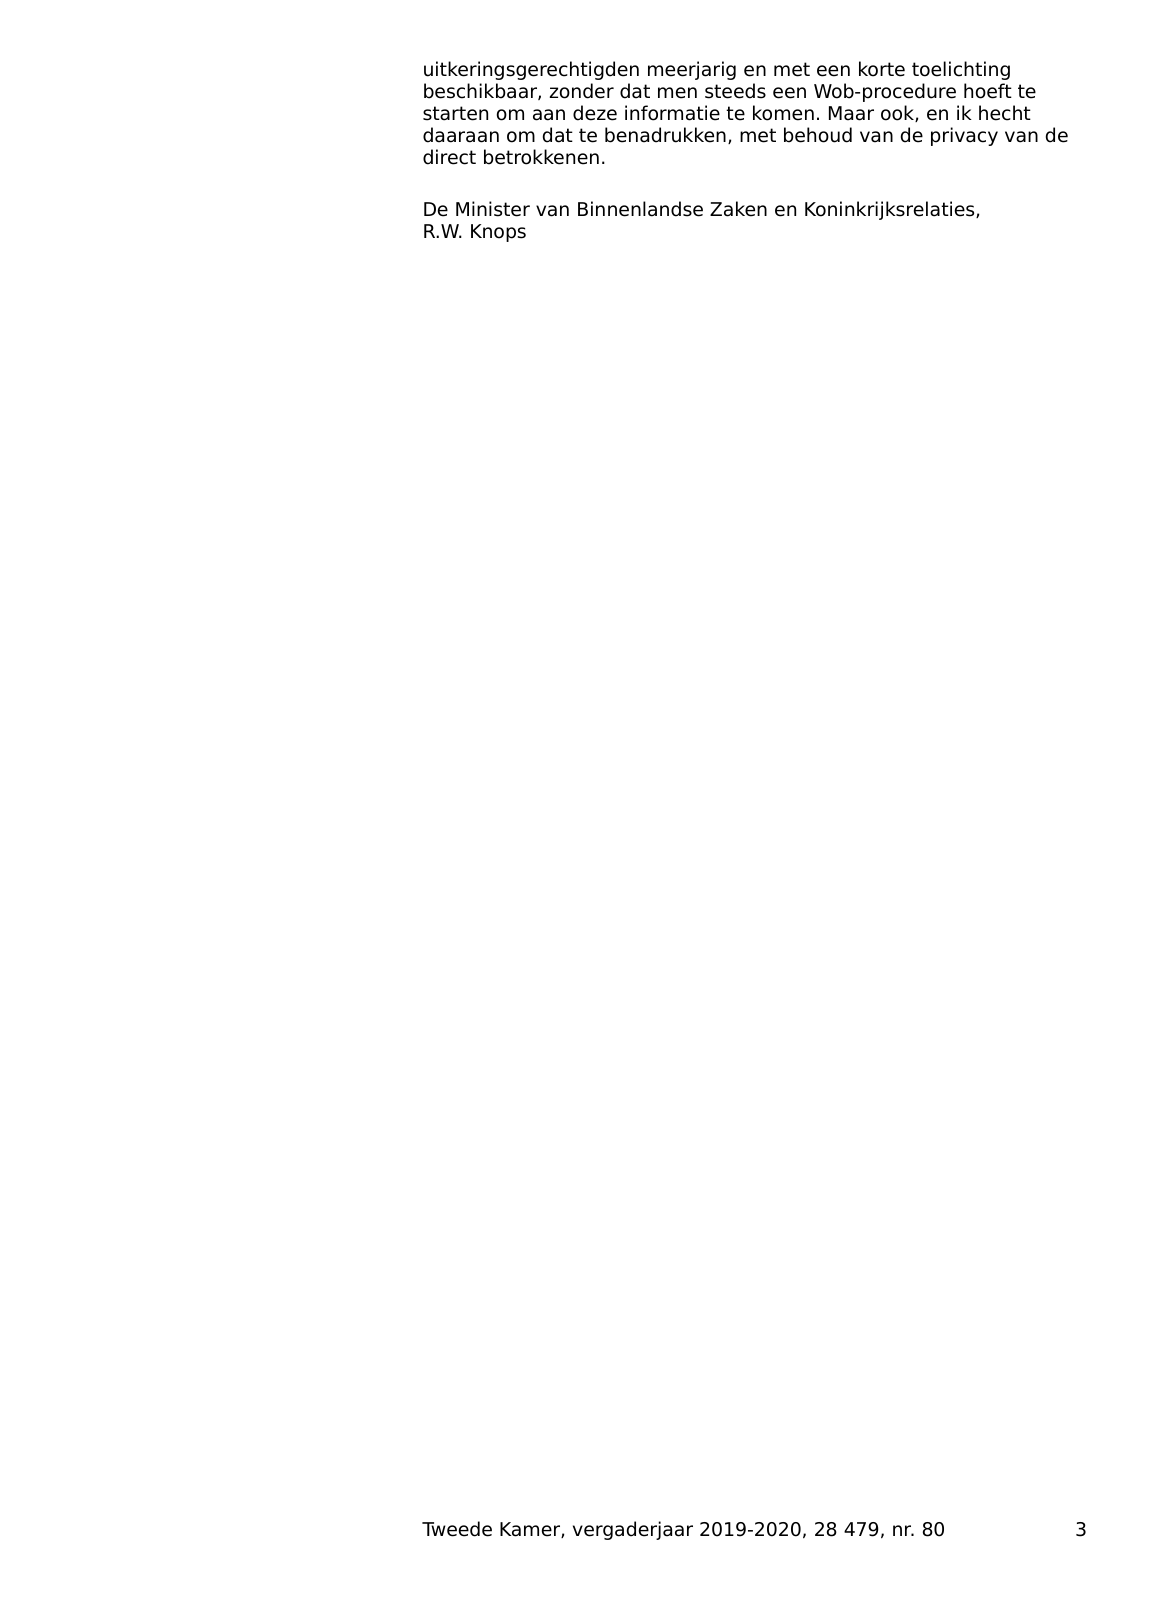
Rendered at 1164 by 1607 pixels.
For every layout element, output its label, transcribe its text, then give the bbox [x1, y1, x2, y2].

text uitkeringsgerechtigden meerjarig en met een korte toelichting beschikbaar, zonder dat men steeds een Wob-procedure hoeft te starten om aan deze informatie te komen. Maar ook, en ik hecht daaraan om dat te benadrukken, met behoud van de privacy van de direct betrokkenen. [422, 59, 1087, 169]
text De Minister van Binnenlandse Zaken en Koninkrijksrelaties, R.W. Knops [422, 199, 1087, 243]
